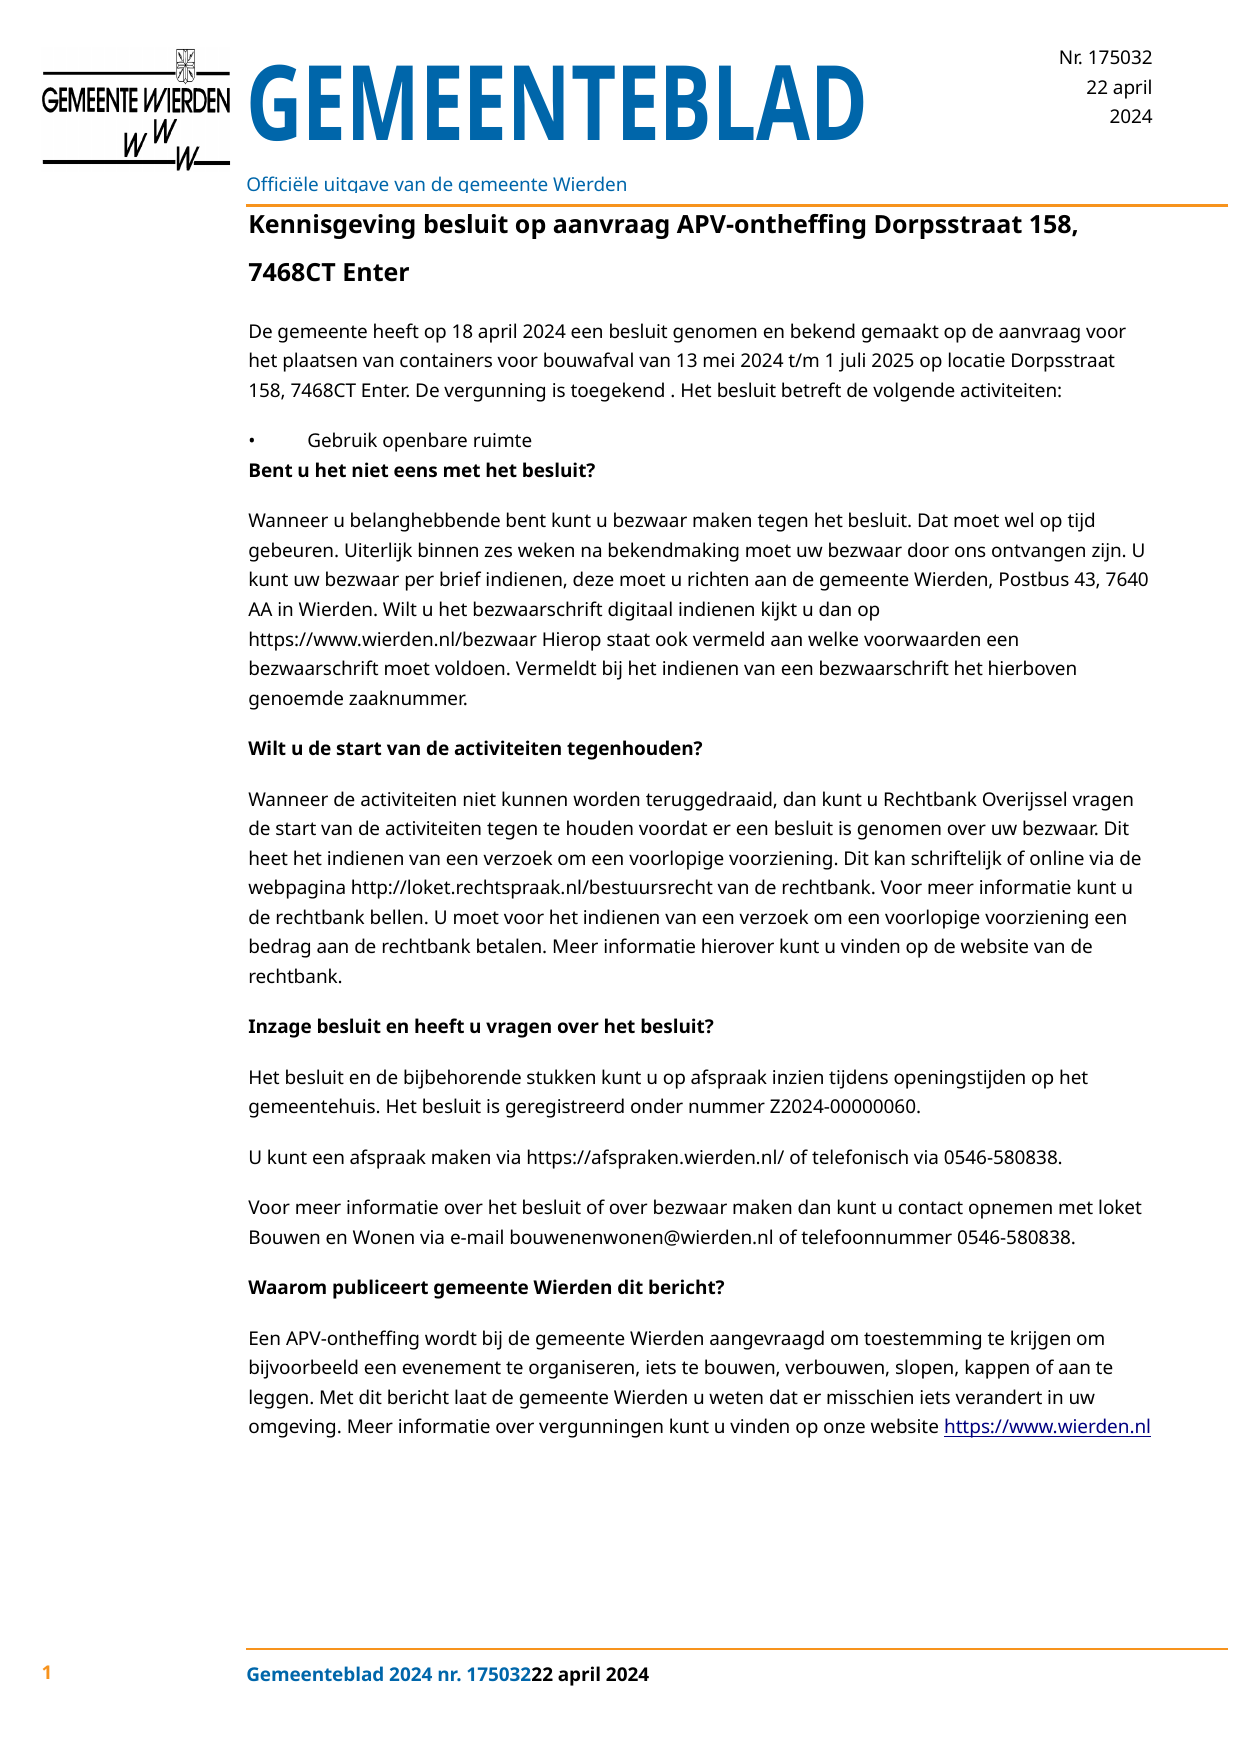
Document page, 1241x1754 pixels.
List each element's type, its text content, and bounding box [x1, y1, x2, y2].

text Voor meer informatie over het besluit of over bezwaar maken dan kunt u contact opnemen met loket Bouwen en Wonen via e-mail bouwenenwonen@wierden.nl of telefoonnummer 0546-580838. [248, 1194, 1152, 1250]
text Wanneer u belanghebbende bent kunt u bezwaar maken tegen het besluit. Dat moet wel op tijd gebeuren. Uiterlijk binnen zes weken na bekendmaking moet uw bezwaar door ons ontvangen zijn. U kunt uw bezwaar per brief indienen, deze moet u richten aan de gemeente Wierden, Postbus 43, 7640 AA in Wierden. Wilt u het bezwaarschrift digitaal indienen kijkt u dan op https://www.wierden.nl/bezwaar Hierop staat ook vermeld aan welke voorwaarden een bezwaarschrift moet voldoen. Vermeldt bij het indienen van een bezwaarschrift het hierboven genoemde zaaknummer. [248, 507, 1152, 711]
picture [41, 47, 231, 172]
text Waarom publiceert gemeente Wierden dit bericht? [248, 1274, 1152, 1300]
text Wanneer de activiteiten niet kunnen worden teruggedraaid, dan kunt u Rechtbank Overijssel vragen de start van de activiteiten tegen te houden voordat er een besluit is genomen over uw bezwaar. Dit heet het indienen van een verzoek om een voorlopige voorziening. Dit kan schriftelijk of online via de webpagina http://loket.rechtspraak.nl/bestuursrecht van de rechtbank. Voor meer informatie kunt u de rechtbank bellen. U moet voor het indienen van een verzoek om een voorlopige voorziening een bedrag aan de rechtbank betalen. Meer informatie hierover kunt u vinden op de website van de rechtbank. [248, 786, 1152, 989]
text Inzage besluit en heeft u vragen over het besluit? [248, 1014, 1152, 1039]
list Gebruik openbare ruimte [248, 427, 1152, 453]
text De gemeente heeft op 18 april 2024 een besluit genomen en bekend gemaakt op de aanvraag voor het plaatsen van containers voor bouwafval van 13 mei 2024 t/m 1 juli 2025 op locatie Dorpsstraat 158, 7468CT Enter. De vergunning is toegekend . Het besluit betreft de volgende activiteiten: [248, 318, 1152, 403]
text U kunt een afspraak maken via https://afspraken.wierden.nl/ of telefonisch via 0546-580838. [248, 1144, 1152, 1170]
text Kennisgeving besluit op aanvraag APV-ontheffing Dorpsstraat 158, 7468CT Enter [248, 207, 1152, 288]
text Het besluit en de bijbehorende stukken kunt u op afspraak inzien tijdens openingstijden op het gemeentehuis. Het besluit is geregistreerd onder nummer Z2024-00000060. [248, 1064, 1152, 1119]
text Een APV-ontheffing wordt bij de gemeente Wierden aangevraagd om toestemming te krijgen om bijvoorbeeld een evenement te organiseren, iets te bouwen, verbouwen, slopen, kappen of aan te leggen. Met dit bericht laat de gemeente Wierden u weten dat er misschien iets verandert in uw omgeving. Meer informatie over vergunningen kunt u vinden op onze website https://www.wierden.nl [248, 1325, 1152, 1439]
text Wilt u de start van de activiteiten tegenhouden? [248, 735, 1152, 761]
text Bent u het niet eens met het besluit? [248, 457, 1152, 483]
